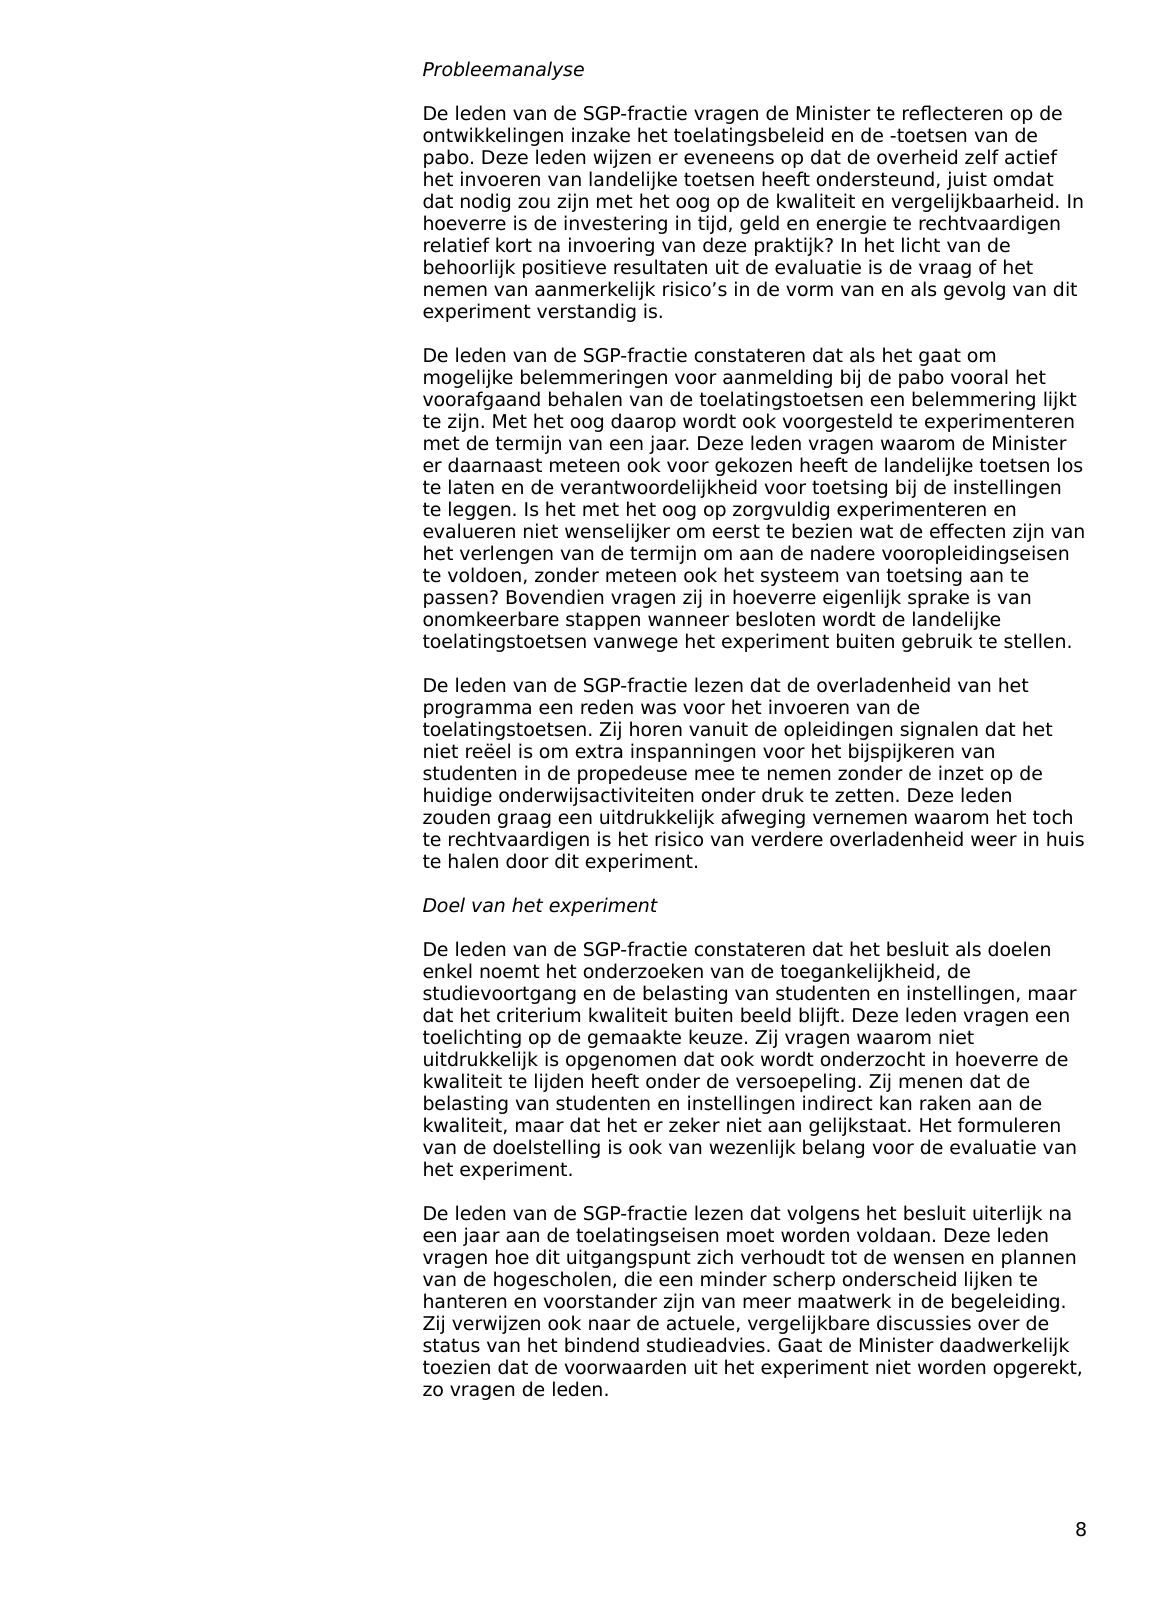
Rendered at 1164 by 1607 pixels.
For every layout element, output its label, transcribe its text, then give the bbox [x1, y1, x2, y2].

text De leden van de SGP-fractie vragen de Minister te reflecteren op de ontwikkelingen inzake het toelatingsbeleid en de -toetsen van de pabo. Deze leden wijzen er eveneens op dat de overheid zelf actief het invoeren van landelijke toetsen heeft ondersteund, juist omdat dat nodig zou zijn met het oog op de kwaliteit en vergelijkbaarheid. In hoeverre is de investering in tijd, geld en energie te rechtvaardigen relatief kort na invoering van deze praktijk? In het licht van de behoorlijk positieve resultaten uit de evaluatie is de vraag of het nemen van aanmerkelijk risico’s in de vorm van en als gevolg van dit experiment verstandig is. [422, 103, 1087, 323]
text De leden van de SGP-fractie constateren dat het besluit als doelen enkel noemt het onderzoeken van de toegankelijkheid, de studievoortgang en de belasting van studenten en instellingen, maar dat het criterium kwaliteit buiten beeld blijft. Deze leden vragen een toelichting op de gemaakte keuze. Zij vragen waarom niet uitdrukkelijk is opgenomen dat ook wordt onderzocht in hoeverre de kwaliteit te lijden heeft onder de versoepeling. Zij menen dat de belasting van studenten en instellingen indirect kan raken aan de kwaliteit, maar dat het er zeker niet aan gelijkstaat. Het formuleren van de doelstelling is ook van wezenlijk belang voor de evaluatie van het experiment. [422, 939, 1087, 1181]
subtitle Probleemanalyse [422, 59, 1087, 81]
text De leden van de SGP-fractie lezen dat volgens het besluit uiterlijk na een jaar aan de toelatingseisen moet worden voldaan. Deze leden vragen hoe dit uitgangspunt zich verhoudt tot de wensen en plannen van de hogescholen, die een minder scherp onderscheid lijken te hanteren en voorstander zijn van meer maatwerk in de begeleiding. Zij verwijzen ook naar de actuele, vergelijkbare discussies over de status van het bindend studieadvies. Gaat de Minister daadwerkelijk toezien dat de voorwaarden uit het experiment niet worden opgerekt, zo vragen de leden. [422, 1203, 1087, 1401]
subtitle Doel van het experiment [422, 895, 1087, 917]
text De leden van de SGP-fractie constateren dat als het gaat om mogelijke belemmeringen voor aanmelding bij de pabo vooral het voorafgaand behalen van de toelatingstoetsen een belemmering lijkt te zijn. Met het oog daarop wordt ook voorgesteld te experimenteren met de termijn van een jaar. Deze leden vragen waarom de Minister er daarnaast meteen ook voor gekozen heeft de landelijke toetsen los te laten en de verantwoordelijkheid voor toetsing bij de instellingen te leggen. Is het met het oog op zorgvuldig experimenteren en evalueren niet wenselijker om eerst te bezien wat de effecten zijn van het verlengen van de termijn om aan de nadere vooropleidingseisen te voldoen, zonder meteen ook het systeem van toetsing aan te passen? Bovendien vragen zij in hoeverre eigenlijk sprake is van onomkeerbare stappen wanneer besloten wordt de landelijke toelatingstoetsen vanwege het experiment buiten gebruik te stellen. [422, 345, 1087, 653]
text De leden van de SGP-fractie lezen dat de overladenheid van het programma een reden was voor het invoeren van de toelatingstoetsen. Zij horen vanuit de opleidingen signalen dat het niet reëel is om extra inspanningen voor het bijspijkeren van studenten in de propedeuse mee te nemen zonder de inzet op de huidige onderwijsactiviteiten onder druk te zetten. Deze leden zouden graag een uitdrukkelijk afweging vernemen waarom het toch te rechtvaardigen is het risico van verdere overladenheid weer in huis te halen door dit experiment. [422, 675, 1087, 873]
